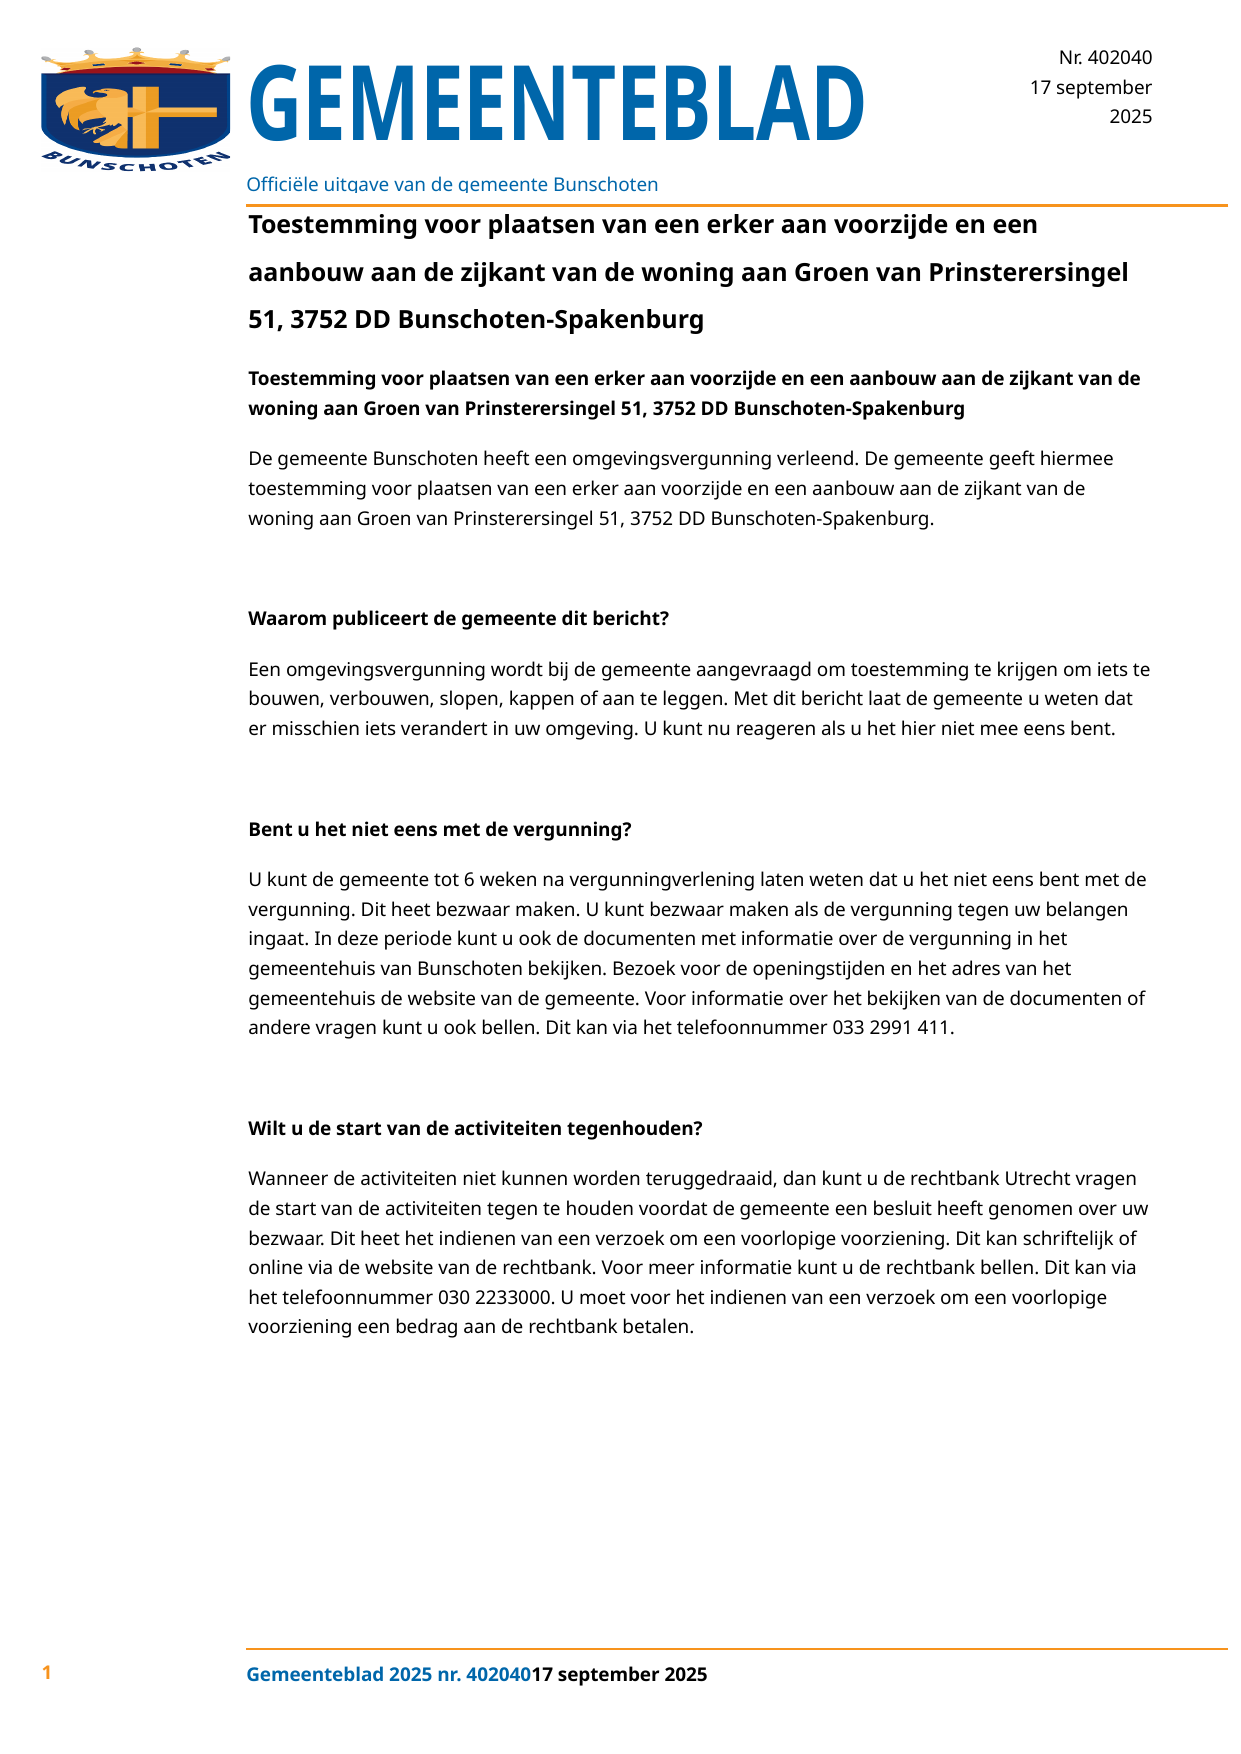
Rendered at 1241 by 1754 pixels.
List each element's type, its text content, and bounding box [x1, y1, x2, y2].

text De gemeente Bunschoten heeft een omgevingsvergunning verleend. De gemeente geeft hiermee toestemming voor plaatsen van een erker aan voorzijde en een aanbouw aan de zijkant van de woning aan Groen van Prinsterersingel 51, 3752 DD Bunschoten-Spakenburg. [248, 446, 1152, 530]
text Een omgevingsvergunning wordt bij de gemeente aangevraagd om toestemming te krijgen om iets te bouwen, verbouwen, slopen, kappen of aan te leggen. Met dit bericht laat de gemeente u weten dat er misschien iets verandert in uw omgeving. U kunt nu reageren als u het hier niet mee eens bent. [248, 656, 1152, 741]
text Toestemming voor plaatsen van een erker aan voorzijde en een aanbouw aan de zijkant van de woning aan Groen van Prinsterersingel 51, 3752 DD Bunschoten-Spakenburg [248, 366, 1152, 421]
text Wilt u de start van de activiteiten tegenhouden? [248, 1115, 1152, 1141]
text Wanneer de activiteiten niet kunnen worden teruggedraaid, dan kunt u de rechtbank Utrecht vragen de start van de activiteiten tegen te houden voordat de gemeente een besluit heeft genomen over uw bezwaar. Dit heet het indienen van een verzoek om een voorlopige voorziening. Dit kan schriftelijk of online via de website van de rechtbank. Voor meer informatie kunt u de rechtbank bellen. Dit kan via het telefoonnummer 030 2233000. U moet voor het indienen van een verzoek om een voorlopige voorziening een bedrag aan de rechtbank betalen. [248, 1166, 1152, 1339]
text U kunt de gemeente tot 6 weken na vergunningverlening laten weten dat u het niet eens bent met de vergunning. Dit heet bezwaar maken. U kunt bezwaar maken als de vergunning tegen uw belangen ingaat. In deze periode kunt u ook de documenten met informatie over de vergunning in het gemeentehuis van Bunschoten bekijken. Bezoek voor de openingstijden en het adres van het gemeentehuis de website van de gemeente. Voor informatie over het bekijken van de documenten of andere vragen kunt u ook bellen. Dit kan via het telefoonnummer 033 2991 411. [248, 866, 1152, 1040]
text Bent u het niet eens met de vergunning? [248, 816, 1152, 842]
picture [41, 47, 231, 172]
text Toestemming voor plaatsen van een erker aan voorzijde en een aanbouw aan de zijkant van de woning aan Groen van Prinsterersingel 51, 3752 DD Bunschoten-Spakenburg [248, 207, 1152, 336]
text Waarom publiceert de gemeente dit bericht? [248, 606, 1152, 631]
